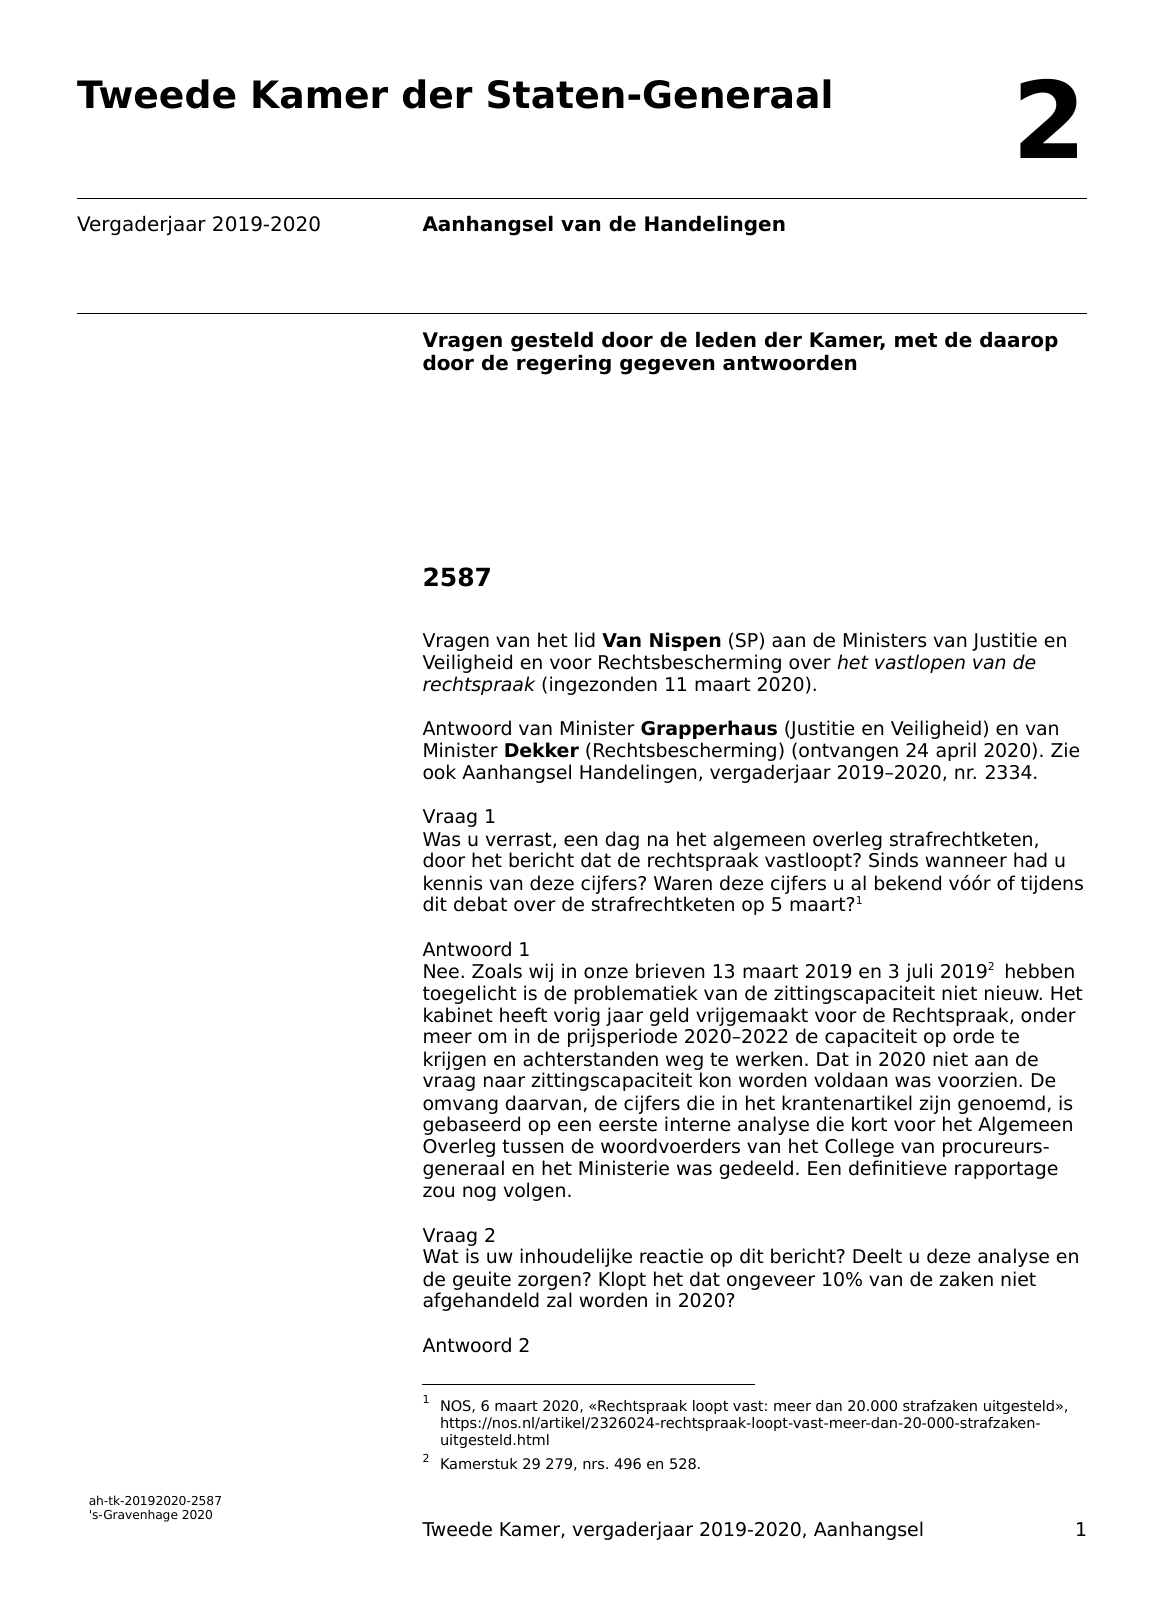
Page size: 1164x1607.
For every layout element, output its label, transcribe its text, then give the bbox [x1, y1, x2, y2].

text Antwoord 1 [422, 938, 1087, 961]
text 's-Gravenhage 2020 [88, 1508, 323, 1522]
text Vraag 1 [422, 806, 1087, 828]
text Wat is uw inhoudelijke reactie op dit bericht? Deelt u deze analyse en de geuite zorgen? Klopt het dat ongeveer 10% van de zaken niet afgehandeld zal worden in 2020? [422, 1246, 1087, 1312]
table_cell Vergaderjaar 2019-2020 [77, 199, 422, 313]
text Vraag 2 [422, 1224, 1087, 1246]
text Antwoord van Minister Grapperhaus (Justitie en Veiligheid) en van Minister Dekker (Rechtsbescherming) (ontvangen 24 april 2020). Zie ook Aanhangsel Handelingen, vergaderjaar 2019–2020, nr. 2334. [422, 718, 1087, 784]
text Antwoord 2 [422, 1334, 1087, 1357]
table_cell Aanhangsel van de Handelingen [422, 199, 1087, 313]
table_header Tweede Kamer der Staten-Generaal [77, 59, 886, 198]
text ah-tk-20192020-2587 [88, 1494, 323, 1508]
text Vragen van het lid Van Nispen (SP) aan de Ministers van Justitie en Veiligheid en voor Rechtsbescherming over het vastlopen van de rechtspraak (ingezonden 11 maart 2020). [422, 630, 1087, 696]
text Kamerstuk 29 279, nrs. 496 en 528. [422, 1452, 1087, 1474]
table_header 2 [886, 59, 1087, 198]
text Nee. Zoals wij in onze brieven 13 maart 2019 en 3 juli 2019 hebben toegelicht is de problematiek van de zittingscapaciteit niet nieuw. Het kabinet heeft vorig jaar geld vrijgemaakt voor de Rechtspraak, onder meer om in de prijsperiode 2020–2022 de capaciteit op orde te krijgen en achterstanden weg te werken. Dat in 2020 niet aan de vraag naar zittingscapaciteit kon worden voldaan was voorzien. De omvang daarvan, de cijfers die in het krantenartikel zijn genoemd, is gebaseerd op een eerste interne analyse die kort voor het Algemeen Overleg tussen de woordvoerders van het College van procureurs-generaal en het Ministerie was gedeeld. Een definitieve rapportage zou nog volgen. [422, 961, 1087, 1202]
text Was u verrast, een dag na het algemeen overleg strafrechtketen, door het bericht dat de rechtspraak vastloopt? Sinds wanneer had u kennis van deze cijfers? Waren deze cijfers u al bekend vóór of tijdens dit debat over de strafrechtketen op 5 maart? [422, 828, 1087, 916]
text NOS, 6 maart 2020, «Rechtspraak loopt vast: meer dan 20.000 strafzaken uitgesteld», https://nos.nl/artikel/2326024-rechtspraak-loopt-vast-meer-dan-20-000-strafzaken-uitgesteld.html [422, 1393, 1087, 1449]
table_cell Vragen gesteld door de leden der Kamer, met de daarop door de regering gegeven antwoorden [422, 314, 1087, 375]
text 2587 [422, 563, 1087, 592]
table_cell [77, 314, 422, 375]
